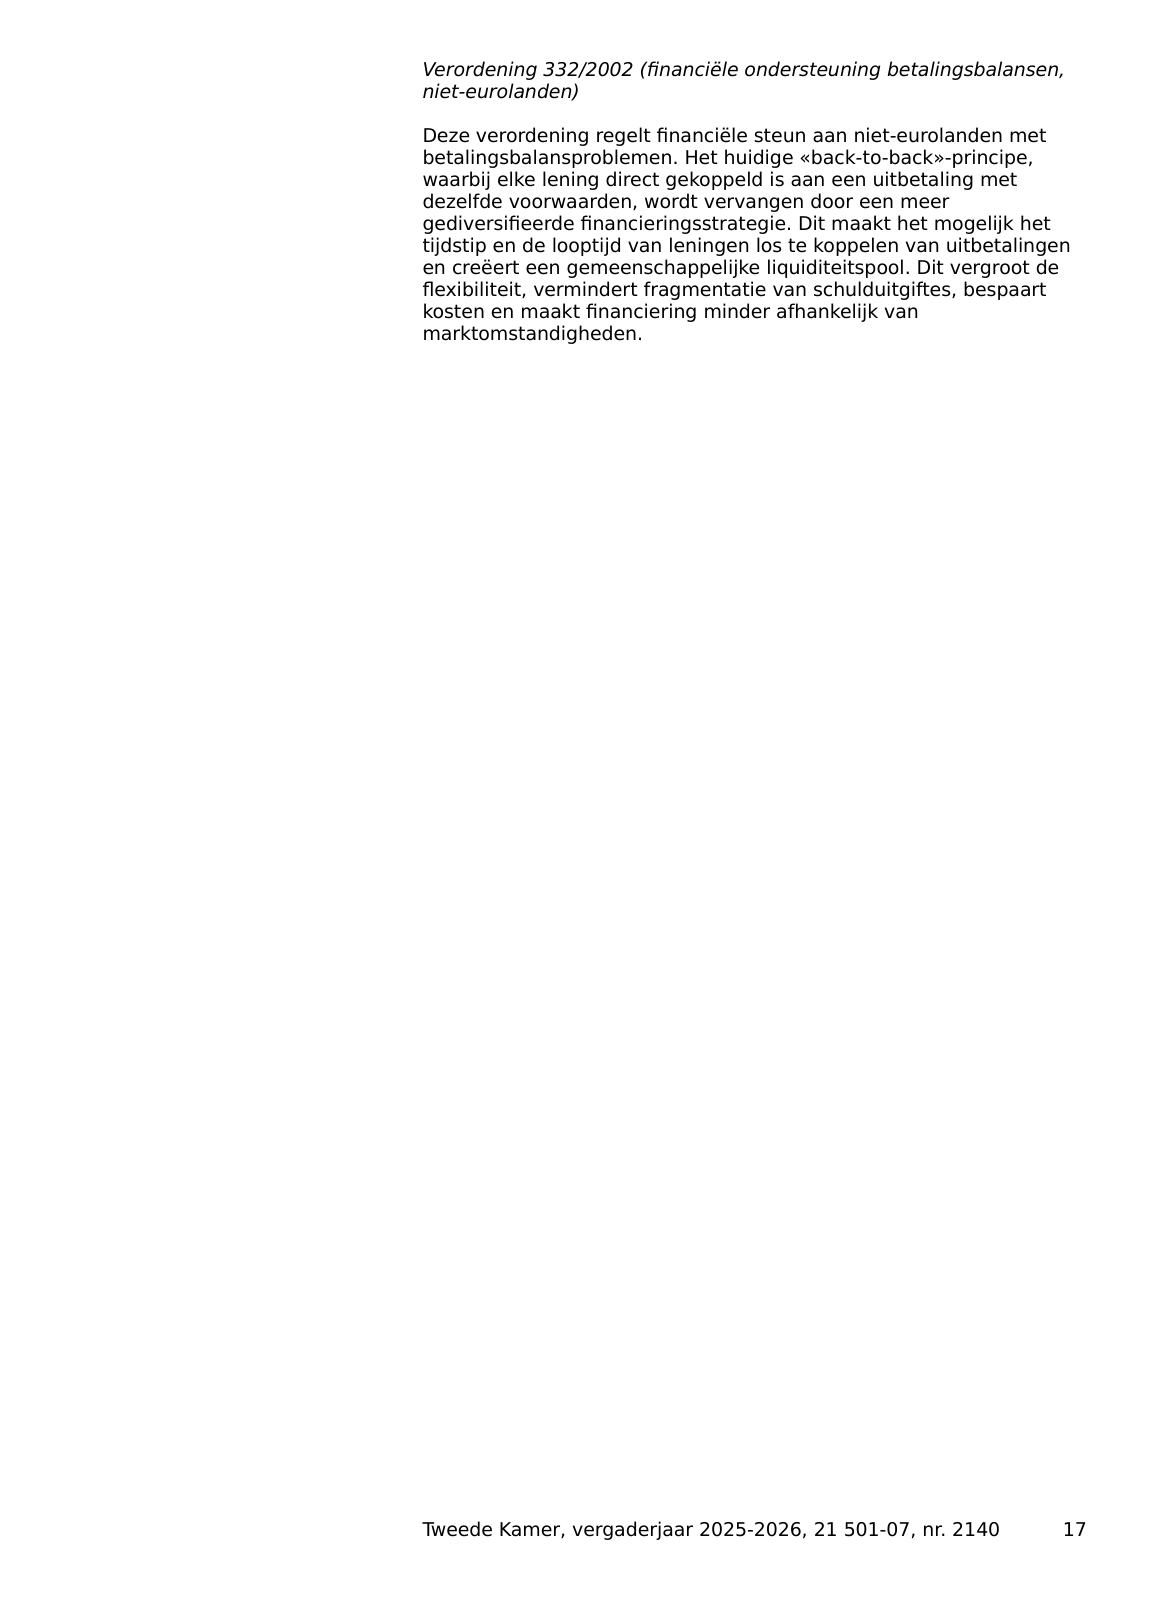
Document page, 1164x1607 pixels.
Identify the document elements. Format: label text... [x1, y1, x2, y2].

text Deze verordening regelt financiële steun aan niet-eurolanden met betalingsbalansproblemen. Het huidige «back-to-back»-principe, waarbij elke lening direct gekoppeld is aan een uitbetaling met dezelfde voorwaarden, wordt vervangen door een meer gediversifieerde financieringsstrategie. Dit maakt het mogelijk het tijdstip en de looptijd van leningen los te koppelen van uitbetalingen en creëert een gemeenschappelijke liquiditeitspool. Dit vergroot de flexibiliteit, vermindert fragmentatie van schulduitgiftes, bespaart kosten en maakt financiering minder afhankelijk van marktomstandigheden. [422, 125, 1087, 345]
subtitle Verordening 332/2002 (financiële ondersteuning betalingsbalansen, niet-eurolanden) [422, 59, 1087, 103]
